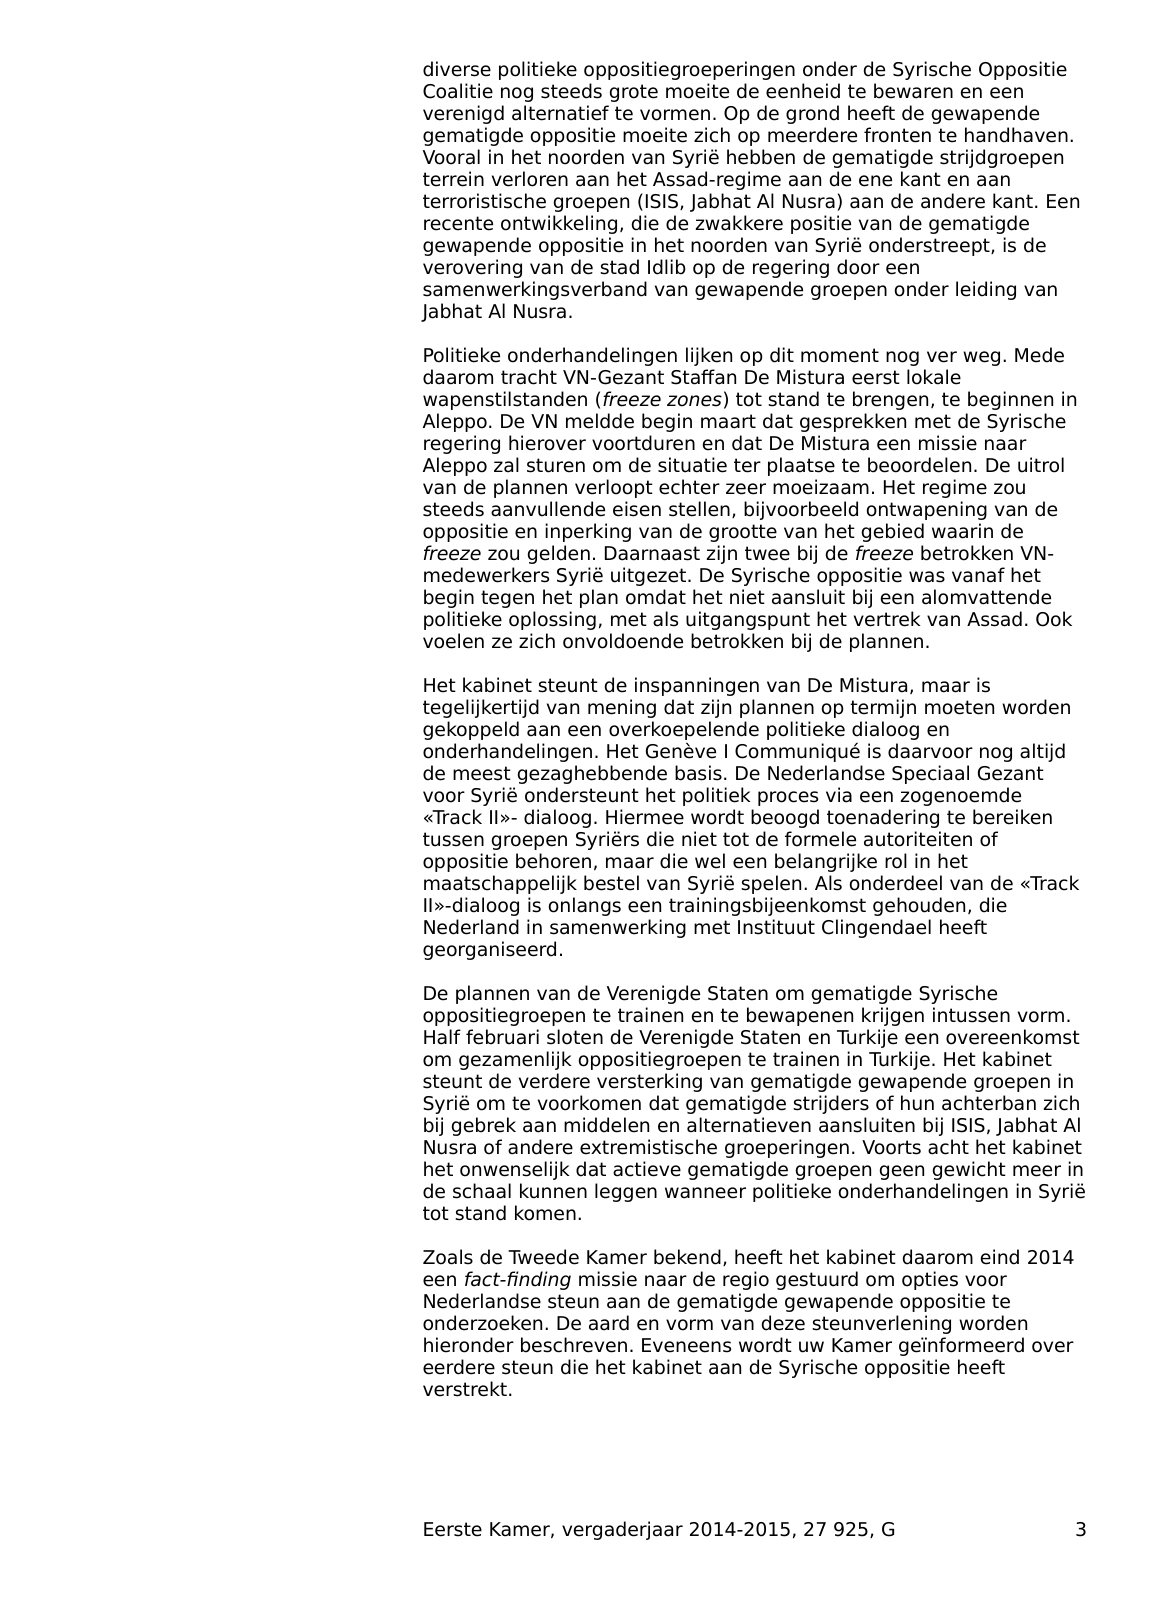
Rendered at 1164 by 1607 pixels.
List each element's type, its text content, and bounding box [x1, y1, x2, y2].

text Het kabinet steunt de inspanningen van De Mistura, maar is tegelijkertijd van mening dat zijn plannen op termijn moeten worden gekoppeld aan een overkoepelende politieke dialoog en onderhandelingen. Het Genève I Communiqué is daarvoor nog altijd de meest gezaghebbende basis. De Nederlandse Speciaal Gezant voor Syrië ondersteunt het politiek proces via een zogenoemde «Track II»- dialoog. Hiermee wordt beoogd toenadering te bereiken tussen groepen Syriërs die niet tot de formele autoriteiten of oppositie behoren, maar die wel een belangrijke rol in het maatschappelijk bestel van Syrië spelen. Als onderdeel van de «Track II»-dialoog is onlangs een trainingsbijeenkomst gehouden, die Nederland in samenwerking met Instituut Clingendael heeft georganiseerd. [422, 675, 1087, 961]
text Zoals de Tweede Kamer bekend, heeft het kabinet daarom eind 2014 een fact-finding missie naar de regio gestuurd om opties voor Nederlandse steun aan de gematigde gewapende oppositie te onderzoeken. De aard en vorm van deze steunverlening worden hieronder beschreven. Eveneens wordt uw Kamer geïnformeerd over eerdere steun die het kabinet aan de Syrische oppositie heeft verstrekt. [422, 1247, 1087, 1401]
text diverse politieke oppositiegroeperingen onder de Syrische Oppositie Coalitie nog steeds grote moeite de eenheid te bewaren en een verenigd alternatief te vormen. Op de grond heeft de gewapende gematigde oppositie moeite zich op meerdere fronten te handhaven. Vooral in het noorden van Syrië hebben de gematigde strijdgroepen terrein verloren aan het Assad-regime aan de ene kant en aan terroristische groepen (ISIS, Jabhat Al Nusra) aan de andere kant. Een recente ontwikkeling, die de zwakkere positie van de gematigde gewapende oppositie in het noorden van Syrië onderstreept, is de verovering van de stad Idlib op de regering door een samenwerkingsverband van gewapende groepen onder leiding van Jabhat Al Nusra. [422, 59, 1087, 323]
text De plannen van de Verenigde Staten om gematigde Syrische oppositiegroepen te trainen en te bewapenen krijgen intussen vorm. Half februari sloten de Verenigde Staten en Turkije een overeenkomst om gezamenlijk oppositiegroepen te trainen in Turkije. Het kabinet steunt de verdere versterking van gematigde gewapende groepen in Syrië om te voorkomen dat gematigde strijders of hun achterban zich bij gebrek aan middelen en alternatieven aansluiten bij ISIS, Jabhat Al Nusra of andere extremistische groeperingen. Voorts acht het kabinet het onwenselijk dat actieve gematigde groepen geen gewicht meer in de schaal kunnen leggen wanneer politieke onderhandelingen in Syrië tot stand komen. [422, 983, 1087, 1224]
text Politieke onderhandelingen lijken op dit moment nog ver weg. Mede daarom tracht VN-Gezant Staffan De Mistura eerst lokale wapenstilstanden (freeze zones) tot stand te brengen, te beginnen in Aleppo. De VN meldde begin maart dat gesprekken met de Syrische regering hierover voortduren en dat De Mistura een missie naar Aleppo zal sturen om de situatie ter plaatse te beoordelen. De uitrol van de plannen verloopt echter zeer moeizaam. Het regime zou steeds aanvullende eisen stellen, bijvoorbeeld ontwapening van de oppositie en inperking van de grootte van het gebied waarin de freeze zou gelden. Daarnaast zijn twee bij de freeze betrokken VN-medewerkers Syrië uitgezet. De Syrische oppositie was vanaf het begin tegen het plan omdat het niet aansluit bij een alomvattende politieke oplossing, met als uitgangspunt het vertrek van Assad. Ook voelen ze zich onvoldoende betrokken bij de plannen. [422, 345, 1087, 653]
